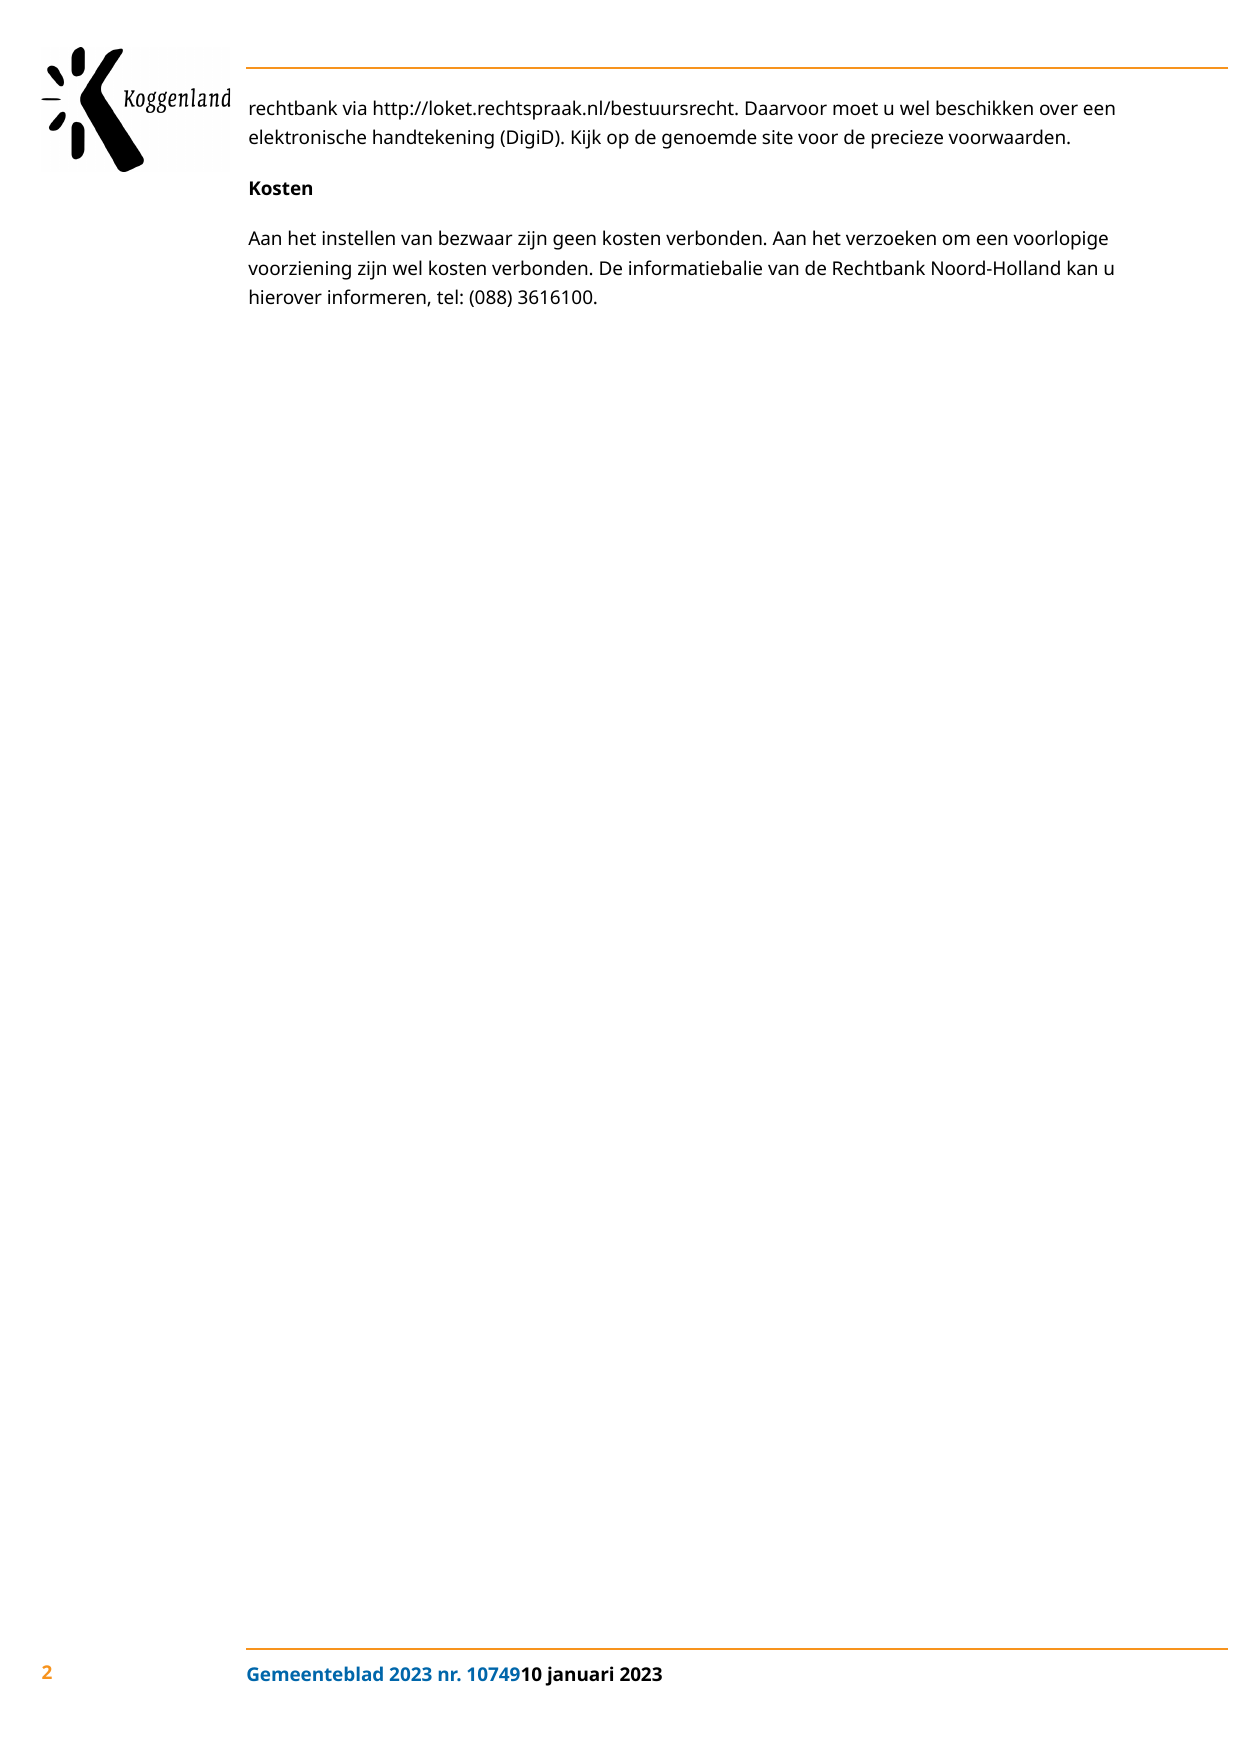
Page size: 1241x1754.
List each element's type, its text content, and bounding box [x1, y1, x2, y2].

text Kosten [248, 175, 1152, 201]
picture [41, 47, 231, 172]
text rechtbank via http://loket.rechtspraak.nl/bestuursrecht. Daarvoor moet u wel beschikken over een elektronische handtekening (DigiD). Kijk op de genoemde site voor de precieze voorwaarden. [248, 95, 1152, 150]
text Aan het instellen van bezwaar zijn geen kosten verbonden. Aan het verzoeken om een voorlopige voorziening zijn wel kosten verbonden. De informatiebalie van de Rechtbank Noord-Holland kan u hierover informeren, tel: (088) 3616100. [248, 225, 1152, 310]
